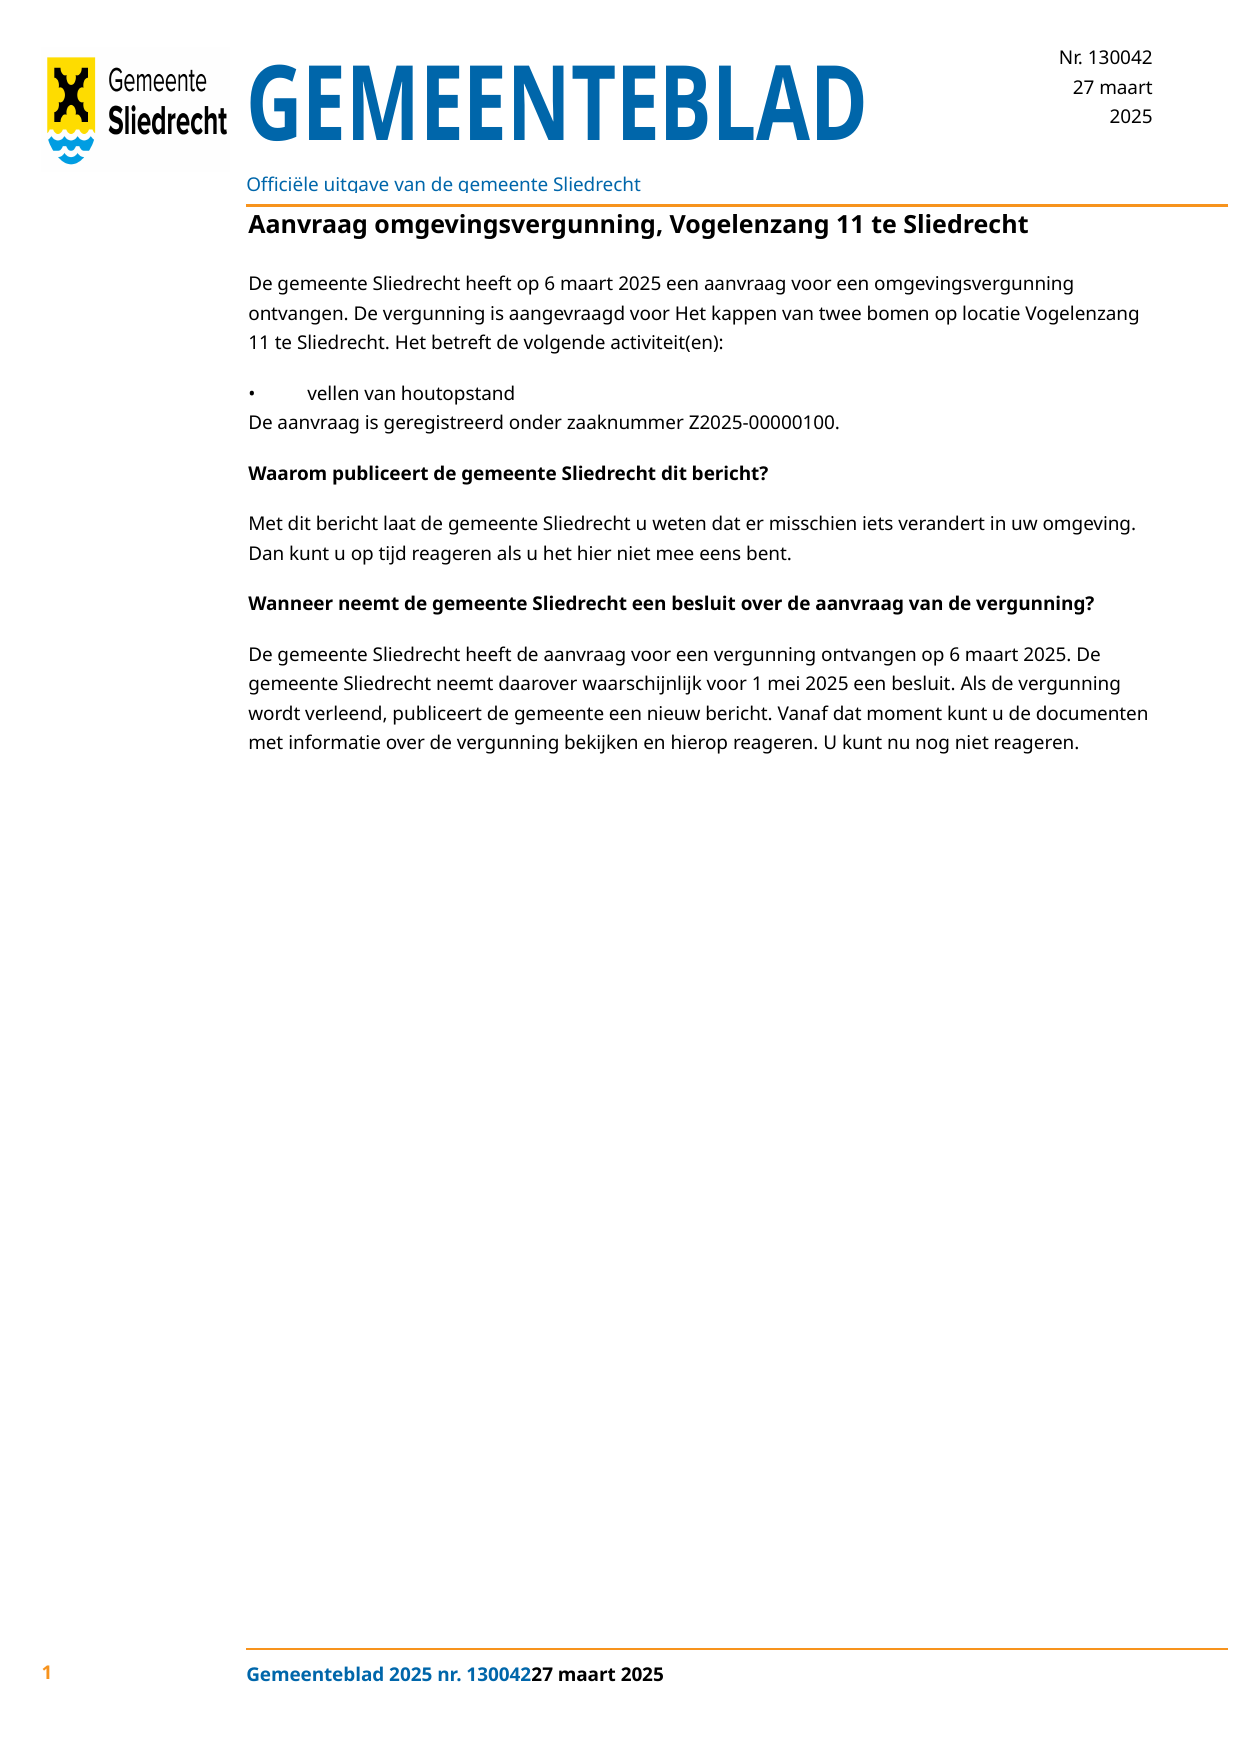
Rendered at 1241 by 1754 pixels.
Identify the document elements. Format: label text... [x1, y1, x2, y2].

text Aanvraag omgevingsvergunning, Vogelenzang 11 te Sliedrecht [248, 207, 1152, 241]
text De gemeente Sliedrecht heeft de aanvraag voor een vergunning ontvangen op 6 maart 2025. De gemeente Sliedrecht neemt daarover waarschijnlijk voor 1 mei 2025 een besluit. Als de vergunning wordt verleend, publiceert de gemeente een nieuw bericht. Vanaf dat moment kunt u de documenten met informatie over de vergunning bekijken en hierop reageren. U kunt nu nog niet reageren. [248, 641, 1152, 755]
text De gemeente Sliedrecht heeft op 6 maart 2025 een aanvraag voor een omgevingsvergunning ontvangen. De vergunning is aangevraagd voor Het kappen van twee bomen op locatie Vogelenzang 11 te Sliedrecht. Het betreft de volgende activiteit(en): [248, 270, 1152, 355]
text De aanvraag is geregistreerd onder zaaknummer Z2025-00000100. [248, 409, 1152, 435]
text Wanneer neemt de gemeente Sliedrecht een besluit over de aanvraag van de vergunning? [248, 590, 1152, 616]
text Waarom publiceert de gemeente Sliedrecht dit bericht? [248, 460, 1152, 486]
text Met dit bericht laat de gemeente Sliedrecht u weten dat er misschien iets verandert in uw omgeving. Dan kunt u op tijd reageren als u het hier niet mee eens bent. [248, 510, 1152, 566]
list vellen van houtopstand [248, 380, 1152, 406]
picture [41, 47, 231, 172]
